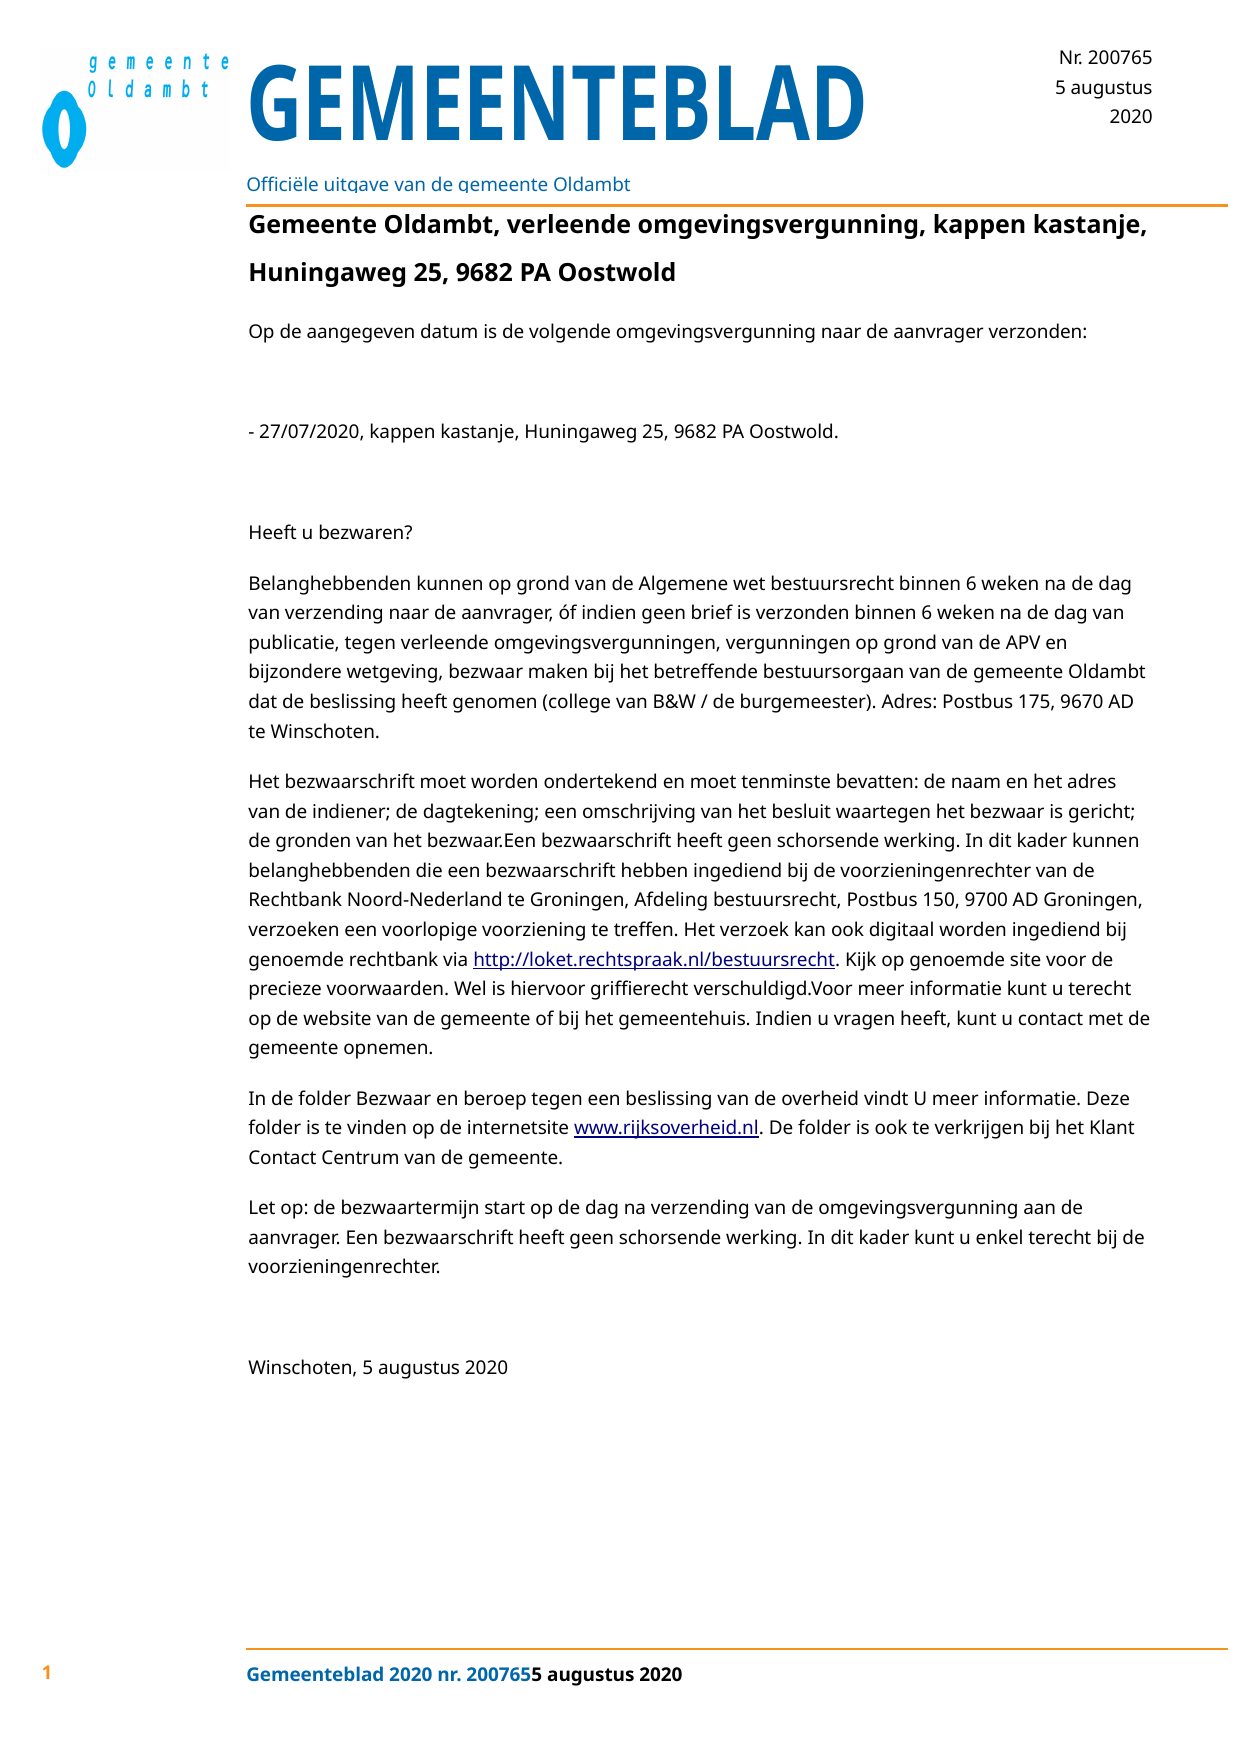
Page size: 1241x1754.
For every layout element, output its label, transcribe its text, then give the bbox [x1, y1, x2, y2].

text Winschoten, 5 augustus 2020 [248, 1354, 1152, 1380]
picture [41, 47, 231, 172]
text Belanghebbenden kunnen op grond van de Algemene wet bestuursrecht binnen 6 weken na de dag van verzending naar de aanvrager, óf indien geen brief is verzonden binnen 6 weken na de dag van publicatie, tegen verleende omgevingsvergunningen, vergunningen op grond van de APV en bijzondere wetgeving, bezwaar maken bij het betreffende bestuursorgaan van de gemeente Oldambt dat de beslissing heeft genomen (college van B&W / de burgemeester). Adres: Postbus 175, 9670 AD te Winschoten. [248, 570, 1152, 744]
text Op de aangegeven datum is de volgende omgevingsvergunning naar de aanvrager verzonden: [248, 318, 1152, 344]
text Gemeente Oldambt, verleende omgevingsvergunning, kappen kastanje, Huningaweg 25, 9682 PA Oostwold [248, 207, 1152, 288]
text Heeft u bezwaren? [248, 519, 1152, 545]
text In de folder Bezwaar en beroep tegen een beslissing van de overheid vindt U meer informatie. Deze folder is te vinden op de internetsite www.rijksoverheid.nl. De folder is ook te verkrijgen bij het Klant Contact Centrum van de gemeente. [248, 1085, 1152, 1170]
text Let op: de bezwaartermijn start op de dag na verzending van de omgevingsvergunning aan de aanvrager. Een bezwaarschrift heeft geen schorsende werking. In dit kader kunt u enkel terecht bij de voorzieningenrechter. [248, 1194, 1152, 1279]
text - 27/07/2020, kappen kastanje, Huningaweg 25, 9682 PA Oostwold. [248, 419, 1152, 444]
text Het bezwaarschrift moet worden ondertekend en moet tenminste bevatten: de naam en het adres van de indiener; de dagtekening; een omschrijving van het besluit waartegen het bezwaar is gericht; de gronden van het bezwaar.Een bezwaarschrift heeft geen schorsende werking. In dit kader kunnen belanghebbenden die een bezwaarschrift hebben ingediend bij de voorzieningenrechter van de Rechtbank Noord-Nederland te Groningen, Afdeling bestuursrecht, Postbus 150, 9700 AD Groningen, verzoeken een voorlopige voorziening te treffen. Het verzoek kan ook digitaal worden ingediend bij genoemde rechtbank via http://loket.rechtspraak.nl/bestuursrecht. Kijk op genoemde site voor de precieze voorwaarden. Wel is hiervoor griffierecht verschuldigd.Voor meer informatie kunt u terecht op de website van de gemeente of bij het gemeentehuis. Indien u vragen heeft, kunt u contact met de gemeente opnemen. [248, 768, 1152, 1060]
